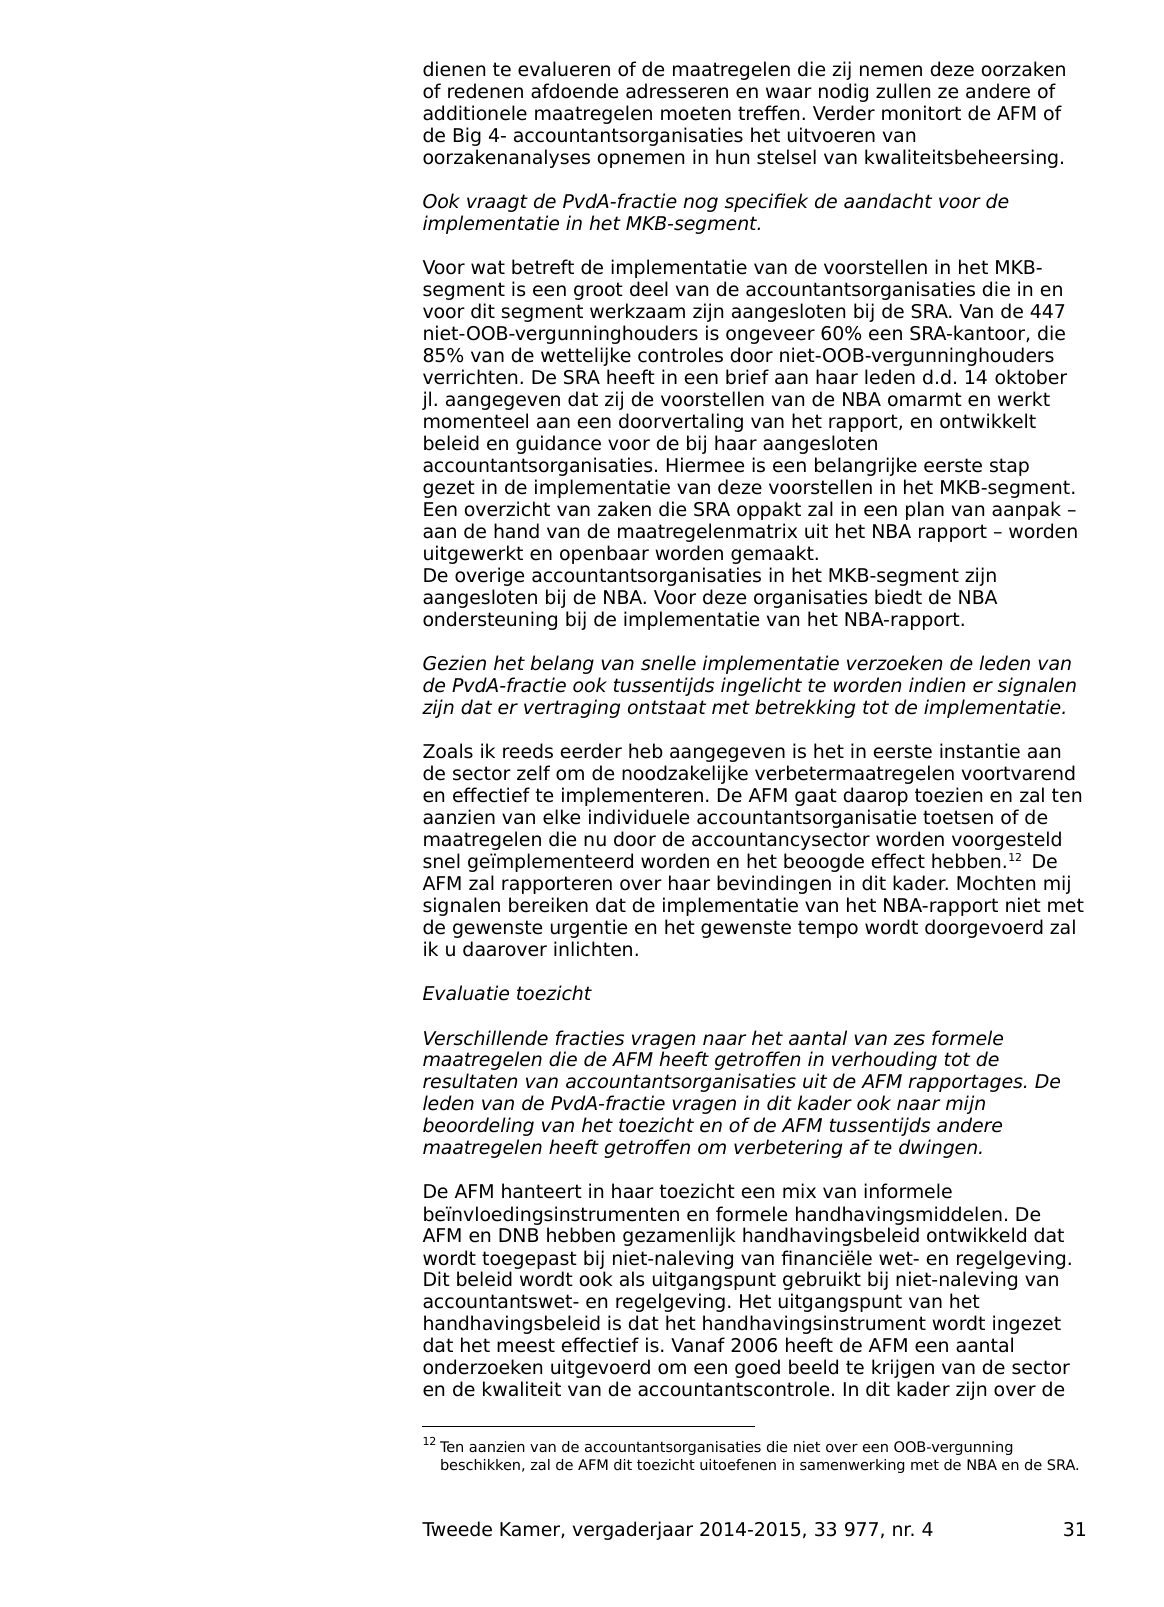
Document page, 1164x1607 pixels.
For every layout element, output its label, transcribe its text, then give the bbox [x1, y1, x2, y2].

text Gezien het belang van snelle implementatie verzoeken de leden van de PvdA-fractie ook tussentijds ingelicht te worden indien er signalen zijn dat er vertraging ontstaat met betrekking tot de implementatie. [422, 653, 1087, 719]
text De overige accountantsorganisaties in het MKB-segment zijn aangesloten bij de NBA. Voor deze organisaties biedt de NBA ondersteuning bij de implementatie van het NBA-rapport. [422, 565, 1087, 631]
subtitle Evaluatie toezicht [422, 983, 1087, 1005]
text Voor wat betreft de implementatie van de voorstellen in het MKB-segment is een groot deel van de accountantsorganisaties die in en voor dit segment werkzaam zijn aangesloten bij de SRA. Van de 447 niet-OOB-vergunninghouders is ongeveer 60% een SRA-kantoor, die 85% van de wettelijke controles door niet-OOB-vergunninghouders verrichten. De SRA heeft in een brief aan haar leden d.d. 14 oktober jl. aangegeven dat zij de voorstellen van de NBA omarmt en werkt momenteel aan een doorvertaling van het rapport, en ontwikkelt beleid en guidance voor de bij haar aangesloten accountantsorganisaties. Hiermee is een belangrijke eerste stap gezet in de implementatie van deze voorstellen in het MKB-segment. Een overzicht van zaken die SRA oppakt zal in een plan van aanpak – aan de hand van de maatregelenmatrix uit het NBA rapport – worden uitgewerkt en openbaar worden gemaakt. [422, 257, 1087, 565]
text Zoals ik reeds eerder heb aangegeven is het in eerste instantie aan de sector zelf om de noodzakelijke verbetermaatregelen voortvarend en effectief te implementeren. De AFM gaat daarop toezien en zal ten aanzien van elke individuele accountantsorganisatie toetsen of de maatregelen die nu door de accountancysector worden voorgesteld snel geïmplementeerd worden en het beoogde effect hebben. De AFM zal rapporteren over haar bevindingen in dit kader. Mochten mij signalen bereiken dat de implementatie van het NBA-rapport niet met de gewenste urgentie en het gewenste tempo wordt doorgevoerd zal ik u daarover inlichten. [422, 741, 1087, 961]
text Ten aanzien van de accountantsorganisaties die niet over een OOB-vergunning beschikken, zal de AFM dit toezicht uitoefenen in samenwerking met de NBA en de SRA. [422, 1435, 1087, 1474]
text De AFM hanteert in haar toezicht een mix van informele beïnvloedingsinstrumenten en formele handhavingsmiddelen. De AFM en DNB hebben gezamenlijk handhavingsbeleid ontwikkeld dat wordt toegepast bij niet-naleving van financiële wet- en regelgeving. Dit beleid wordt ook als uitgangspunt gebruikt bij niet-naleving van accountantswet- en regelgeving. Het uitgangspunt van het handhavingsbeleid is dat het handhavingsinstrument wordt ingezet dat het meest effectief is. Vanaf 2006 heeft de AFM een aantal onderzoeken uitgevoerd om een goed beeld te krijgen van de sector en de kwaliteit van de accountantscontrole. In dit kader zijn over de [422, 1181, 1087, 1401]
text Verschillende fracties vragen naar het aantal van zes formele maatregelen die de AFM heeft getroffen in verhouding tot de resultaten van accountantsorganisaties uit de AFM rapportages. De leden van de PvdA-fractie vragen in dit kader ook naar mijn beoordeling van het toezicht en of de AFM tussentijds andere maatregelen heeft getroffen om verbetering af te dwingen. [422, 1027, 1087, 1159]
text Ook vraagt de PvdA-fractie nog specifiek de aandacht voor de implementatie in het MKB-segment. [422, 191, 1087, 235]
text dienen te evalueren of de maatregelen die zij nemen deze oorzaken of redenen afdoende adresseren en waar nodig zullen ze andere of additionele maatregelen moeten treffen. Verder monitort de AFM of de Big 4- accountantsorganisaties het uitvoeren van oorzakenanalyses opnemen in hun stelsel van kwaliteitsbeheersing. [422, 59, 1087, 169]
